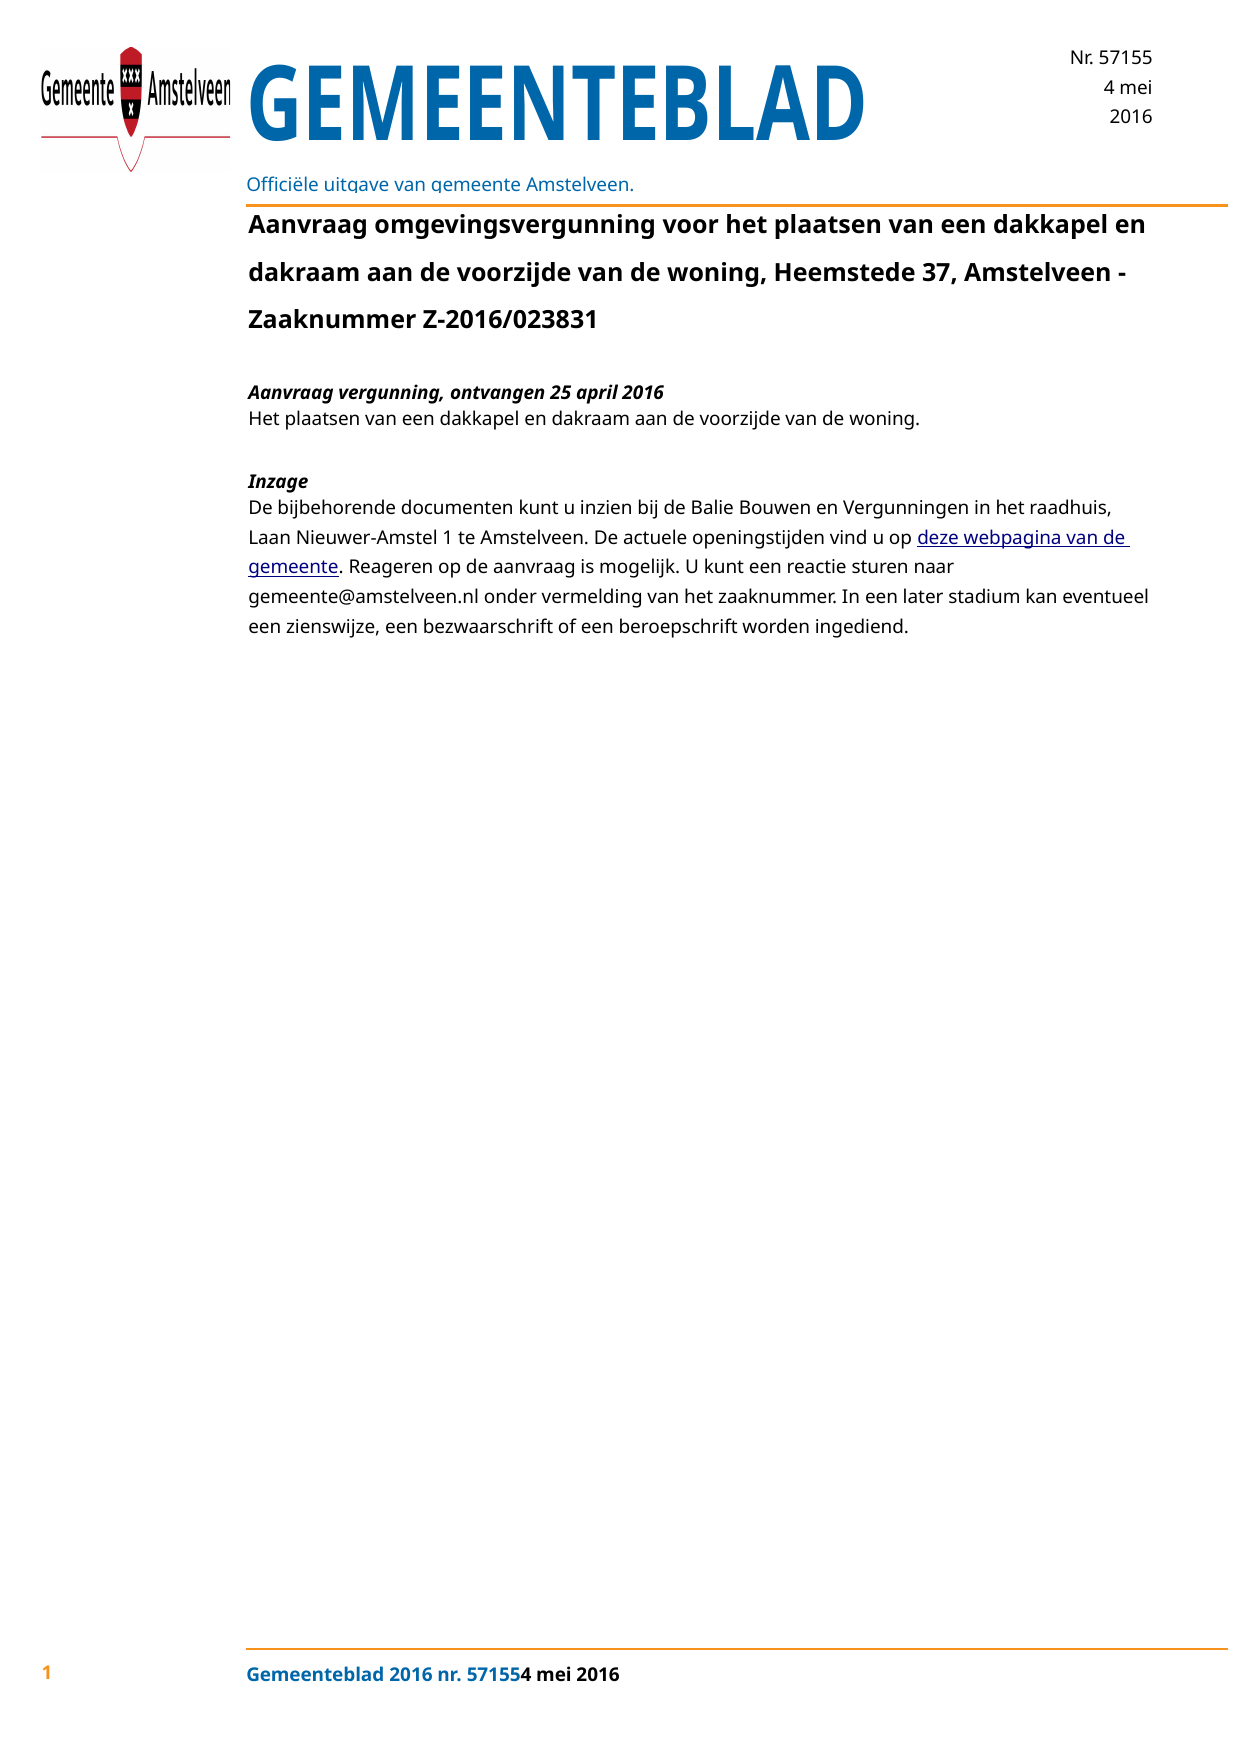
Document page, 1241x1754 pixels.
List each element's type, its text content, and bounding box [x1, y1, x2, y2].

text Aanvraag omgevingsvergunning voor het plaatsen van een dakkapel en dakraam aan de voorzijde van de woning, Heemstede 37, Amstelveen - Zaaknummer Z-2016/023831 [248, 207, 1152, 336]
picture [41, 47, 231, 172]
text De bijbehorende documenten kunt u inzien bij de Balie Bouwen en Vergunningen in het raadhuis, Laan Nieuwer-Amstel 1 te Amstelveen. De actuele openingstijden vind u op deze webpagina van de gemeente. Reageren op de aanvraag is mogelijk. U kunt een reactie sturen naar gemeente@amstelveen.nl onder vermelding van het zaaknummer. In een later stadium kan eventueel een zienswijze, een bezwaarschrift of een beroepschrift worden ingediend. [248, 494, 1152, 638]
text Inzage [248, 469, 1152, 494]
text Het plaatsen van een dakkapel en dakraam aan de voorzijde van de woning. [248, 405, 1152, 431]
text Aanvraag vergunning, ontvangen 25 april 2016 [248, 379, 1152, 405]
